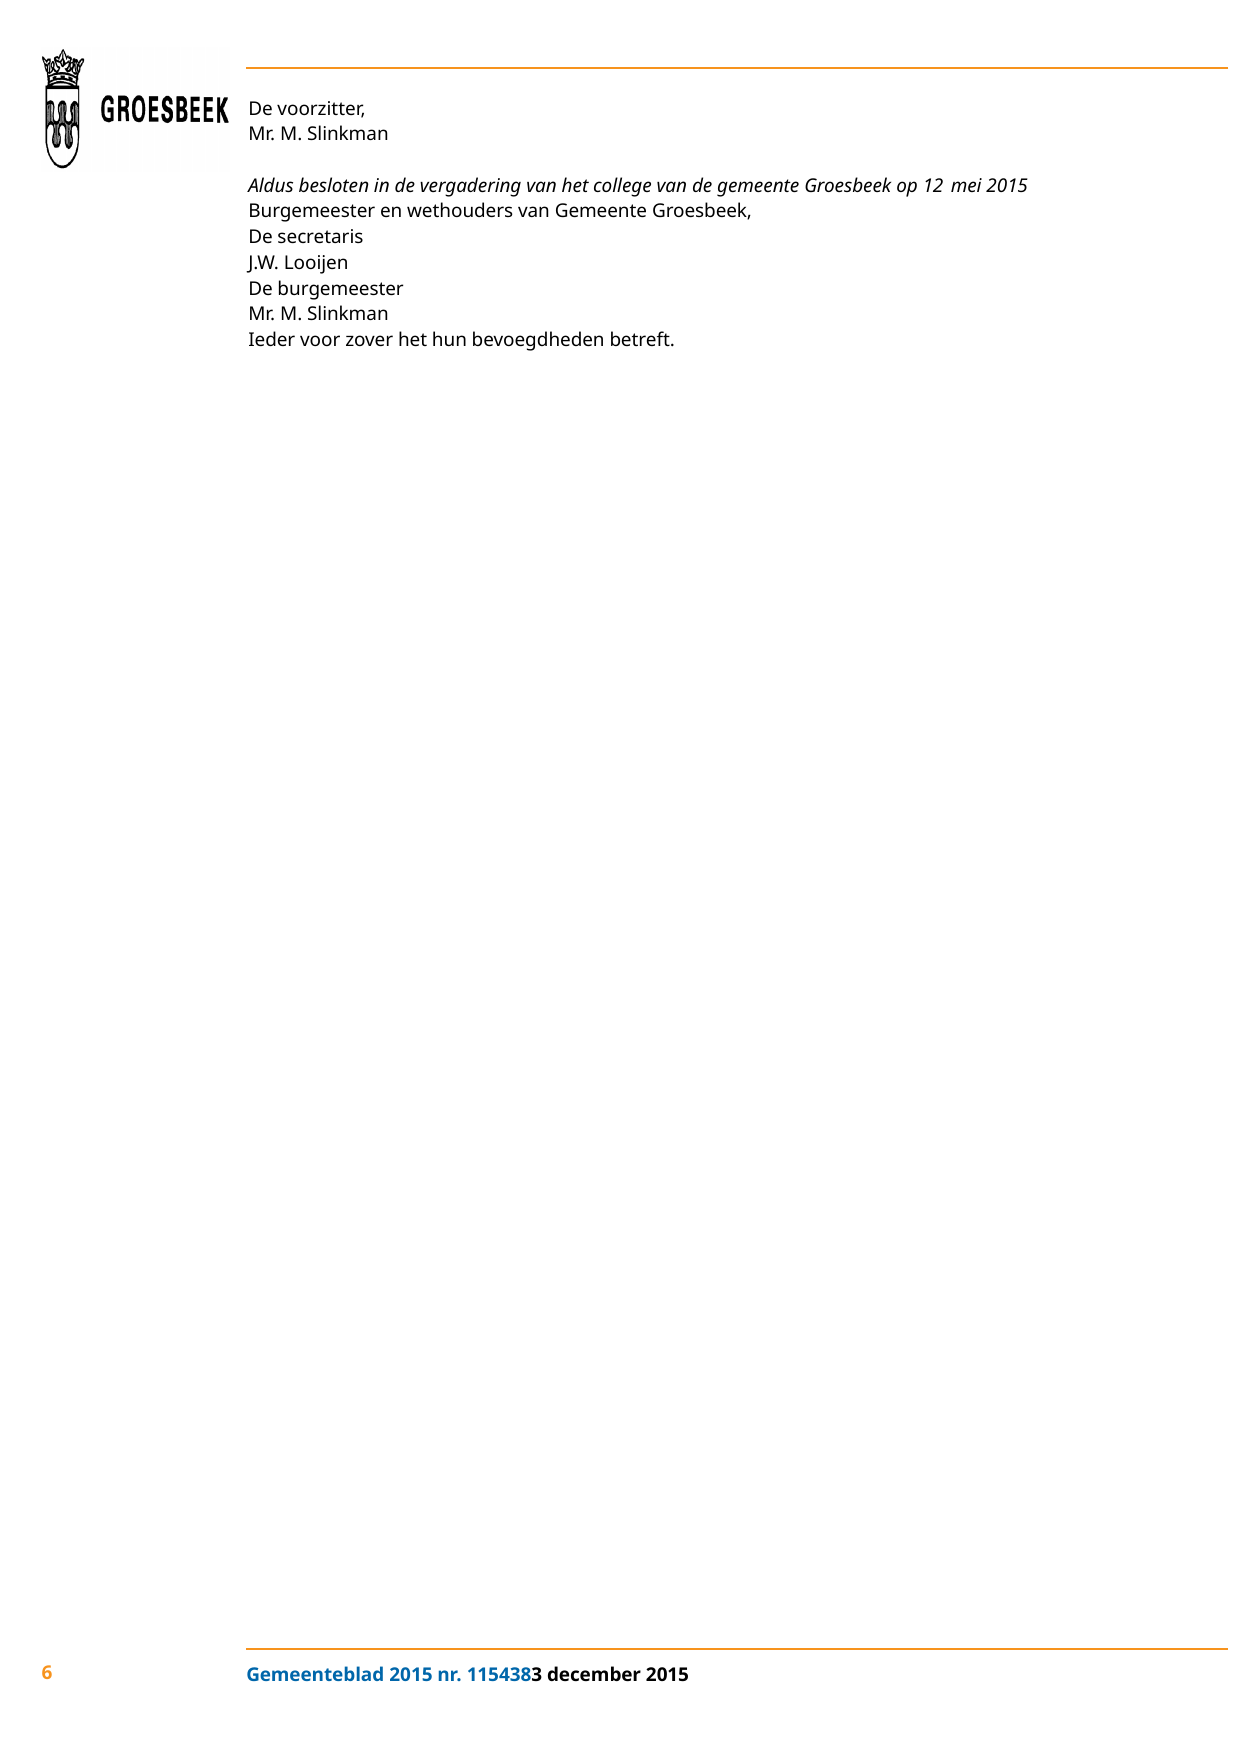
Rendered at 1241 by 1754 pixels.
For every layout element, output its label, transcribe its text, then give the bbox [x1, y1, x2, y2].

text De burgemeester [248, 275, 1152, 301]
text Mr. M. Slinkman [248, 301, 1152, 326]
text Aldus besloten in de vergadering van het college van de gemeente Groesbeek op 12 mei 2015 [248, 172, 1152, 198]
text Ieder voor zover het hun bevoegdheden betreft. [248, 326, 1152, 352]
text Burgemeester en wethouders van Gemeente Groesbeek, [248, 198, 1152, 223]
picture [41, 47, 231, 172]
text Mr. M. Slinkman [248, 121, 1152, 146]
text J.W. Looijen [248, 249, 1152, 275]
text De voorzitter, [248, 95, 1152, 121]
text De secretaris [248, 223, 1152, 249]
